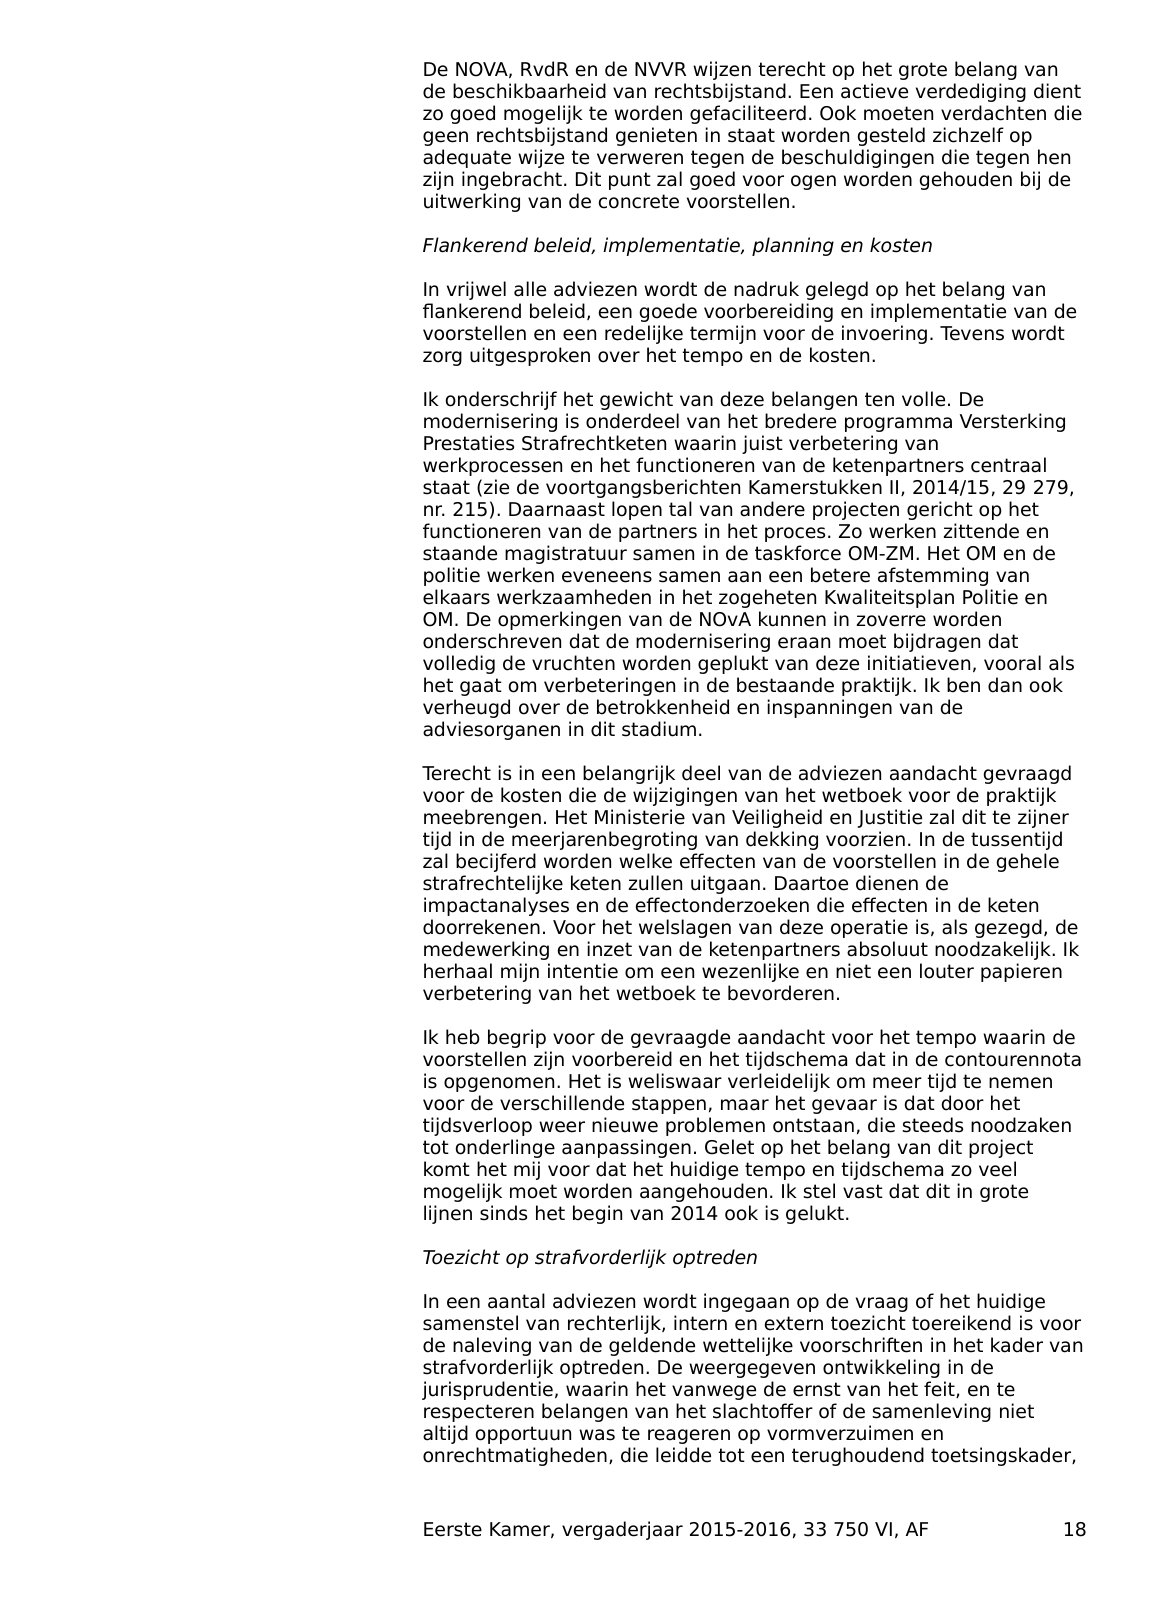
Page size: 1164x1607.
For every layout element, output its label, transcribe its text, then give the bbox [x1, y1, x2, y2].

text Ik onderschrijf het gewicht van deze belangen ten volle. De modernisering is onderdeel van het bredere programma Versterking Prestaties Strafrechtketen waarin juist verbetering van werkprocessen en het functioneren van de ketenpartners centraal staat (zie de voortgangsberichten Kamerstukken II, 2014/15, 29 279, nr. 215). Daarnaast lopen tal van andere projecten gericht op het functioneren van de partners in het proces. Zo werken zittende en staande magistratuur samen in de taskforce OM-ZM. Het OM en de politie werken eveneens samen aan een betere afstemming van elkaars werkzaamheden in het zogeheten Kwaliteitsplan Politie en OM. De opmerkingen van de NOvA kunnen in zoverre worden onderschreven dat de modernisering eraan moet bijdragen dat volledig de vruchten worden geplukt van deze initiatieven, vooral als het gaat om verbeteringen in de bestaande praktijk. Ik ben dan ook verheugd over de betrokkenheid en inspanningen van de adviesorganen in dit stadium. [422, 389, 1087, 741]
text Ik heb begrip voor de gevraagde aandacht voor het tempo waarin de voorstellen zijn voorbereid en het tijdschema dat in de contourennota is opgenomen. Het is weliswaar verleidelijk om meer tijd te nemen voor de verschillende stappen, maar het gevaar is dat door het tijdsverloop weer nieuwe problemen ontstaan, die steeds noodzaken tot onderlinge aanpassingen. Gelet op het belang van dit project komt het mij voor dat het huidige tempo en tijdschema zo veel mogelijk moet worden aangehouden. Ik stel vast dat dit in grote lijnen sinds het begin van 2014 ook is gelukt. [422, 1027, 1087, 1225]
text In vrijwel alle adviezen wordt de nadruk gelegd op het belang van flankerend beleid, een goede voorbereiding en implementatie van de voorstellen en een redelijke termijn voor de invoering. Tevens wordt zorg uitgesproken over het tempo en de kosten. [422, 279, 1087, 367]
text Terecht is in een belangrijk deel van de adviezen aandacht gevraagd voor de kosten die de wijzigingen van het wetboek voor de praktijk meebrengen. Het Ministerie van Veiligheid en Justitie zal dit te zijner tijd in de meerjarenbegroting van dekking voorzien. In de tussentijd zal becijferd worden welke effecten van de voorstellen in de gehele strafrechtelijke keten zullen uitgaan. Daartoe dienen de impactanalyses en de effectonderzoeken die effecten in de keten doorrekenen. Voor het welslagen van deze operatie is, als gezegd, de medewerking en inzet van de ketenpartners absoluut noodzakelijk. Ik herhaal mijn intentie om een wezenlijke en niet een louter papieren verbetering van het wetboek te bevorderen. [422, 763, 1087, 1005]
subtitle Toezicht op strafvorderlijk optreden [422, 1247, 1087, 1269]
text De NOVA, RvdR en de NVVR wijzen terecht op het grote belang van de beschikbaarheid van rechtsbijstand. Een actieve verdediging dient zo goed mogelijk te worden gefaciliteerd. Ook moeten verdachten die geen rechtsbijstand genieten in staat worden gesteld zichzelf op adequate wijze te verweren tegen de beschuldigingen die tegen hen zijn ingebracht. Dit punt zal goed voor ogen worden gehouden bij de uitwerking van de concrete voorstellen. [422, 59, 1087, 213]
subtitle Flankerend beleid, implementatie, planning en kosten [422, 235, 1087, 257]
text In een aantal adviezen wordt ingegaan op de vraag of het huidige samenstel van rechterlijk, intern en extern toezicht toereikend is voor de naleving van de geldende wettelijke voorschriften in het kader van strafvorderlijk optreden. De weergegeven ontwikkeling in de jurisprudentie, waarin het vanwege de ernst van het feit, en te respecteren belangen van het slachtoffer of de samenleving niet altijd opportuun was te reageren op vormverzuimen en onrechtmatigheden, die leidde tot een terughoudend toetsingskader, [422, 1291, 1087, 1467]
